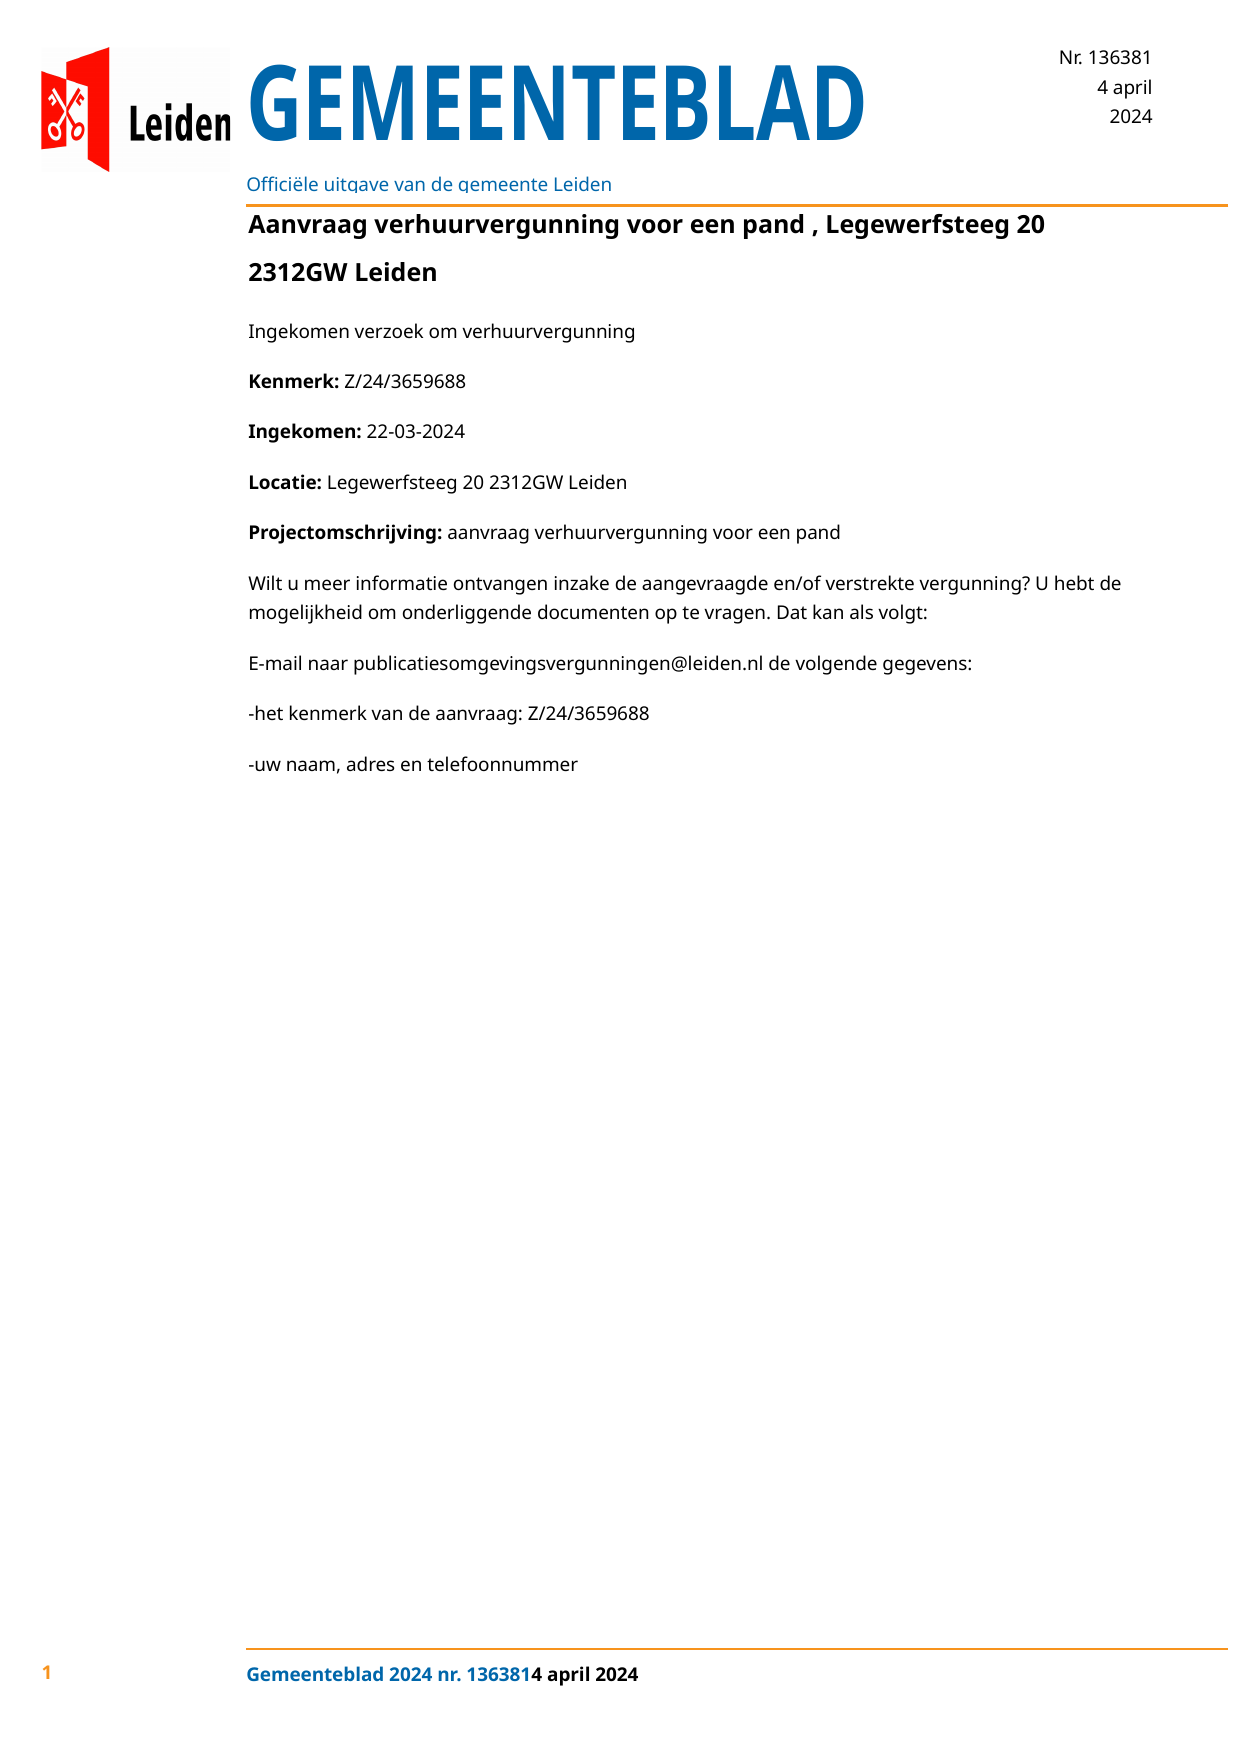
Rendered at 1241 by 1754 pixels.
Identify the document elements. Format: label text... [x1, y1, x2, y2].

text -uw naam, adres en telefoonnummer [248, 751, 1152, 777]
text Locatie: Legewerfsteeg 20 2312GW Leiden [248, 469, 1152, 495]
text -het kenmerk van de aanvraag: Z/24/3659688 [248, 700, 1152, 726]
text Wilt u meer informatie ontvangen inzake de aangevraagde en/of verstrekte vergunning? U hebt de mogelijkheid om onderliggende documenten op te vragen. Dat kan als volgt: [248, 570, 1152, 625]
picture [41, 47, 231, 172]
text E-mail naar publicatiesomgevingsvergunningen@leiden.nl de volgende gegevens: [248, 650, 1152, 676]
text Aanvraag verhuurvergunning voor een pand , Legewerfsteeg 20 2312GW Leiden [248, 207, 1152, 288]
text Ingekomen: 22-03-2024 [248, 419, 1152, 444]
text Projectomschrijving: aanvraag verhuurvergunning voor een pand [248, 519, 1152, 545]
text Ingekomen verzoek om verhuurvergunning [248, 318, 1152, 344]
text Kenmerk: Z/24/3659688 [248, 368, 1152, 394]
